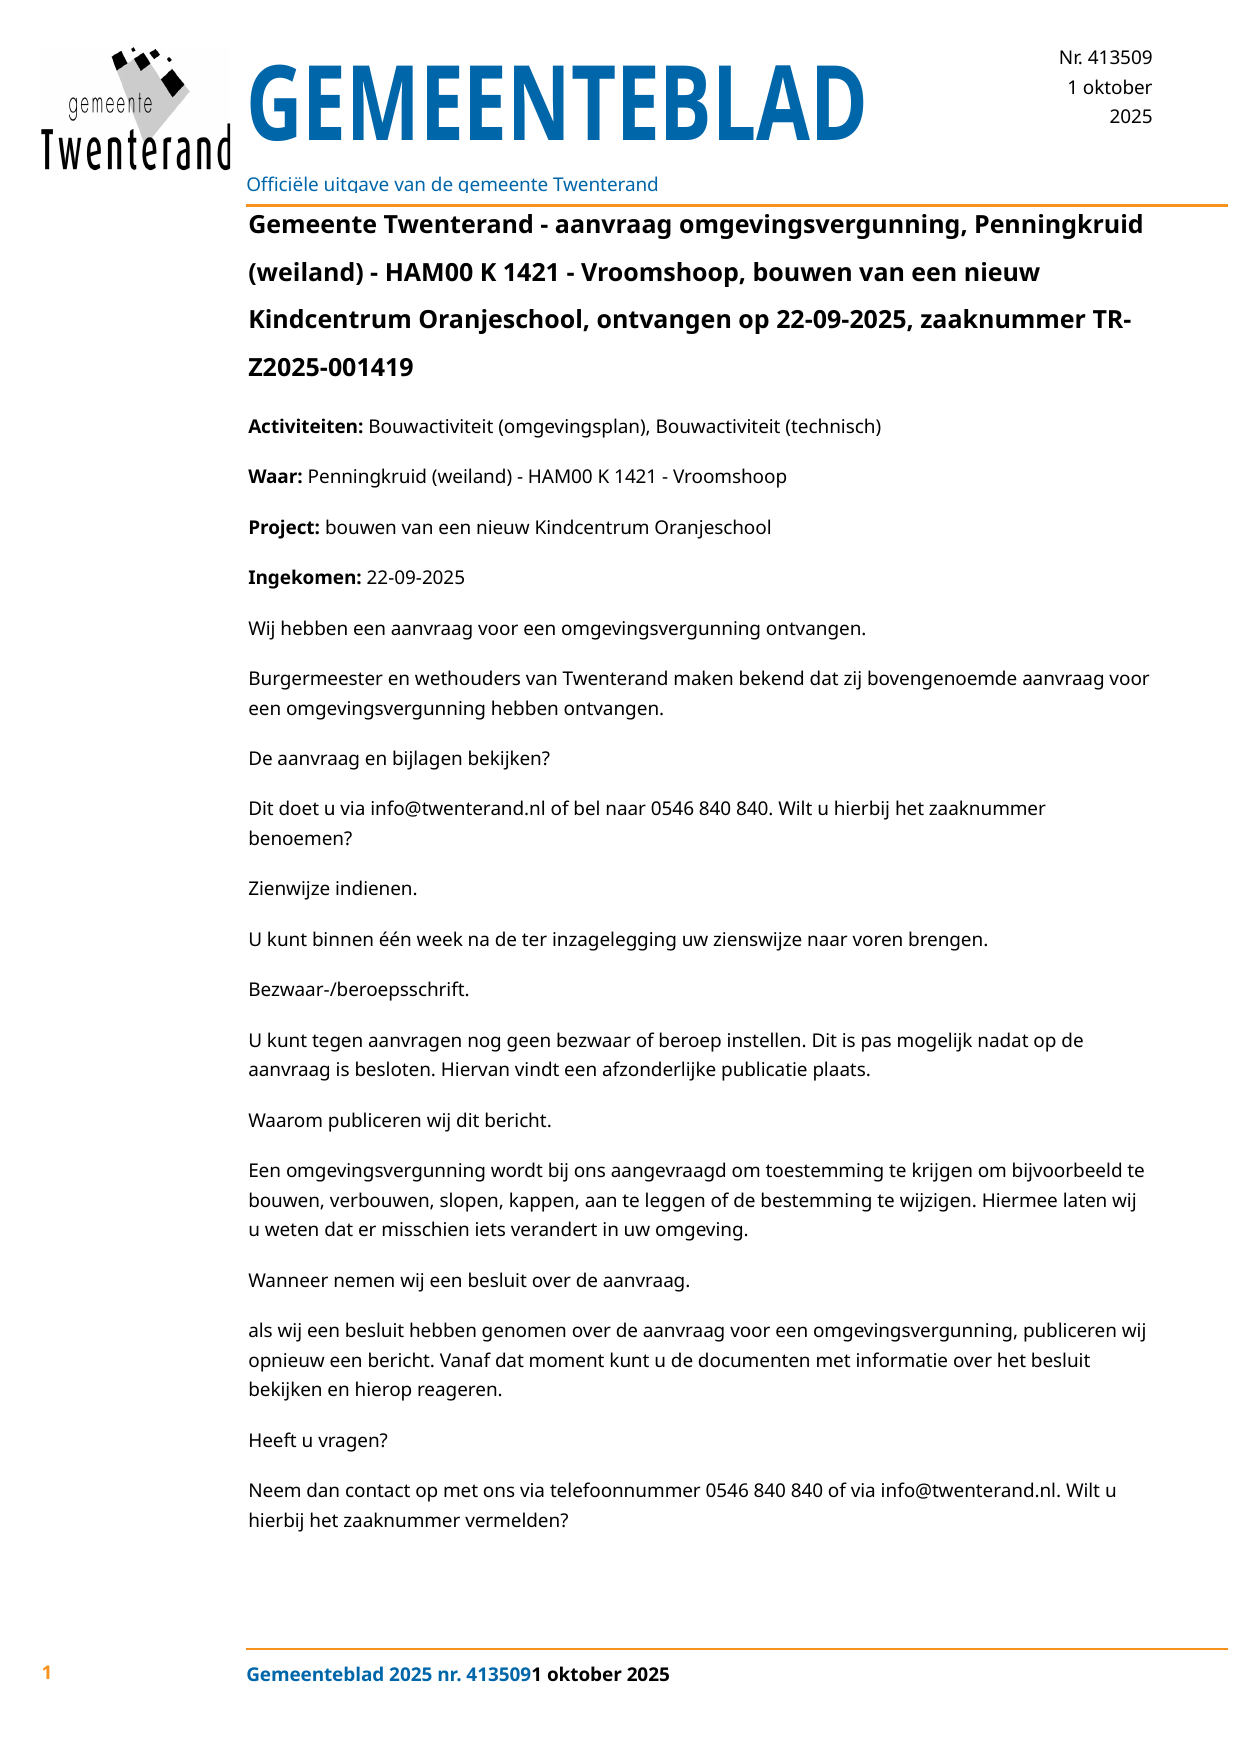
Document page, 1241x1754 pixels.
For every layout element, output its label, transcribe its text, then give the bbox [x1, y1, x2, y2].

text Zienwijze indienen. [248, 876, 1152, 901]
text Gemeente Twenterand - aanvraag omgevingsvergunning, Penningkruid (weiland) - HAM00 K 1421 - Vroomshoop, bouwen van een nieuw Kindcentrum Oranjeschool, ontvangen op 22-09-2025, zaaknummer TR-Z2025-001419 [248, 207, 1152, 384]
text Een omgevingsvergunning wordt bij ons aangevraagd om toestemming te krijgen om bijvoorbeeld te bouwen, verbouwen, slopen, kappen, aan te leggen of de bestemming te wijzigen. Hiermee laten wij u weten dat er misschien iets verandert in uw omgeving. [248, 1157, 1152, 1242]
text Ingekomen: 22-09-2025 [248, 564, 1152, 590]
text Burgermeester en wethouders van Twenterand maken bekend dat zij bovengenoemde aanvraag voor een omgevingsvergunning hebben ontvangen. [248, 665, 1152, 721]
text Bezwaar-/beroepsschrift. [248, 976, 1152, 1002]
text Heeft u vragen? [248, 1427, 1152, 1453]
text U kunt tegen aanvragen nog geen bezwaar of beroep instellen. Dit is pas mogelijk nadat op de aanvraag is besloten. Hiervan vindt een afzonderlijke publicatie plaats. [248, 1027, 1152, 1082]
text Waar: Penningkruid (weiland) - HAM00 K 1421 - Vroomshoop [248, 463, 1152, 489]
text als wij een besluit hebben genomen over de aanvraag voor een omgevingsvergunning, publiceren wij opnieuw een bericht. Vanaf dat moment kunt u de documenten met informatie over het besluit bekijken en hierop reageren. [248, 1317, 1152, 1402]
text Activiteiten: Bouwactiviteit (omgevingsplan), Bouwactiviteit (technisch) [248, 413, 1152, 439]
text U kunt binnen één week na de ter inzagelegging uw zienswijze naar voren brengen. [248, 926, 1152, 952]
text Waarom publiceren wij dit bericht. [248, 1107, 1152, 1133]
text Dit doet u via info@twenterand.nl of bel naar 0546 840 840. Wilt u hierbij het zaaknummer benoemen? [248, 796, 1152, 851]
text Wanneer nemen wij een besluit over de aanvraag. [248, 1267, 1152, 1293]
text De aanvraag en bijlagen bekijken? [248, 745, 1152, 771]
text Neem dan contact op met ons via telefoonnummer 0546 840 840 of via info@twenterand.nl. Wilt u hierbij het zaaknummer vermelden? [248, 1477, 1152, 1533]
text Wij hebben een aanvraag voor een omgevingsvergunning ontvangen. [248, 615, 1152, 641]
text Project: bouwen van een nieuw Kindcentrum Oranjeschool [248, 514, 1152, 540]
picture [41, 47, 231, 172]
